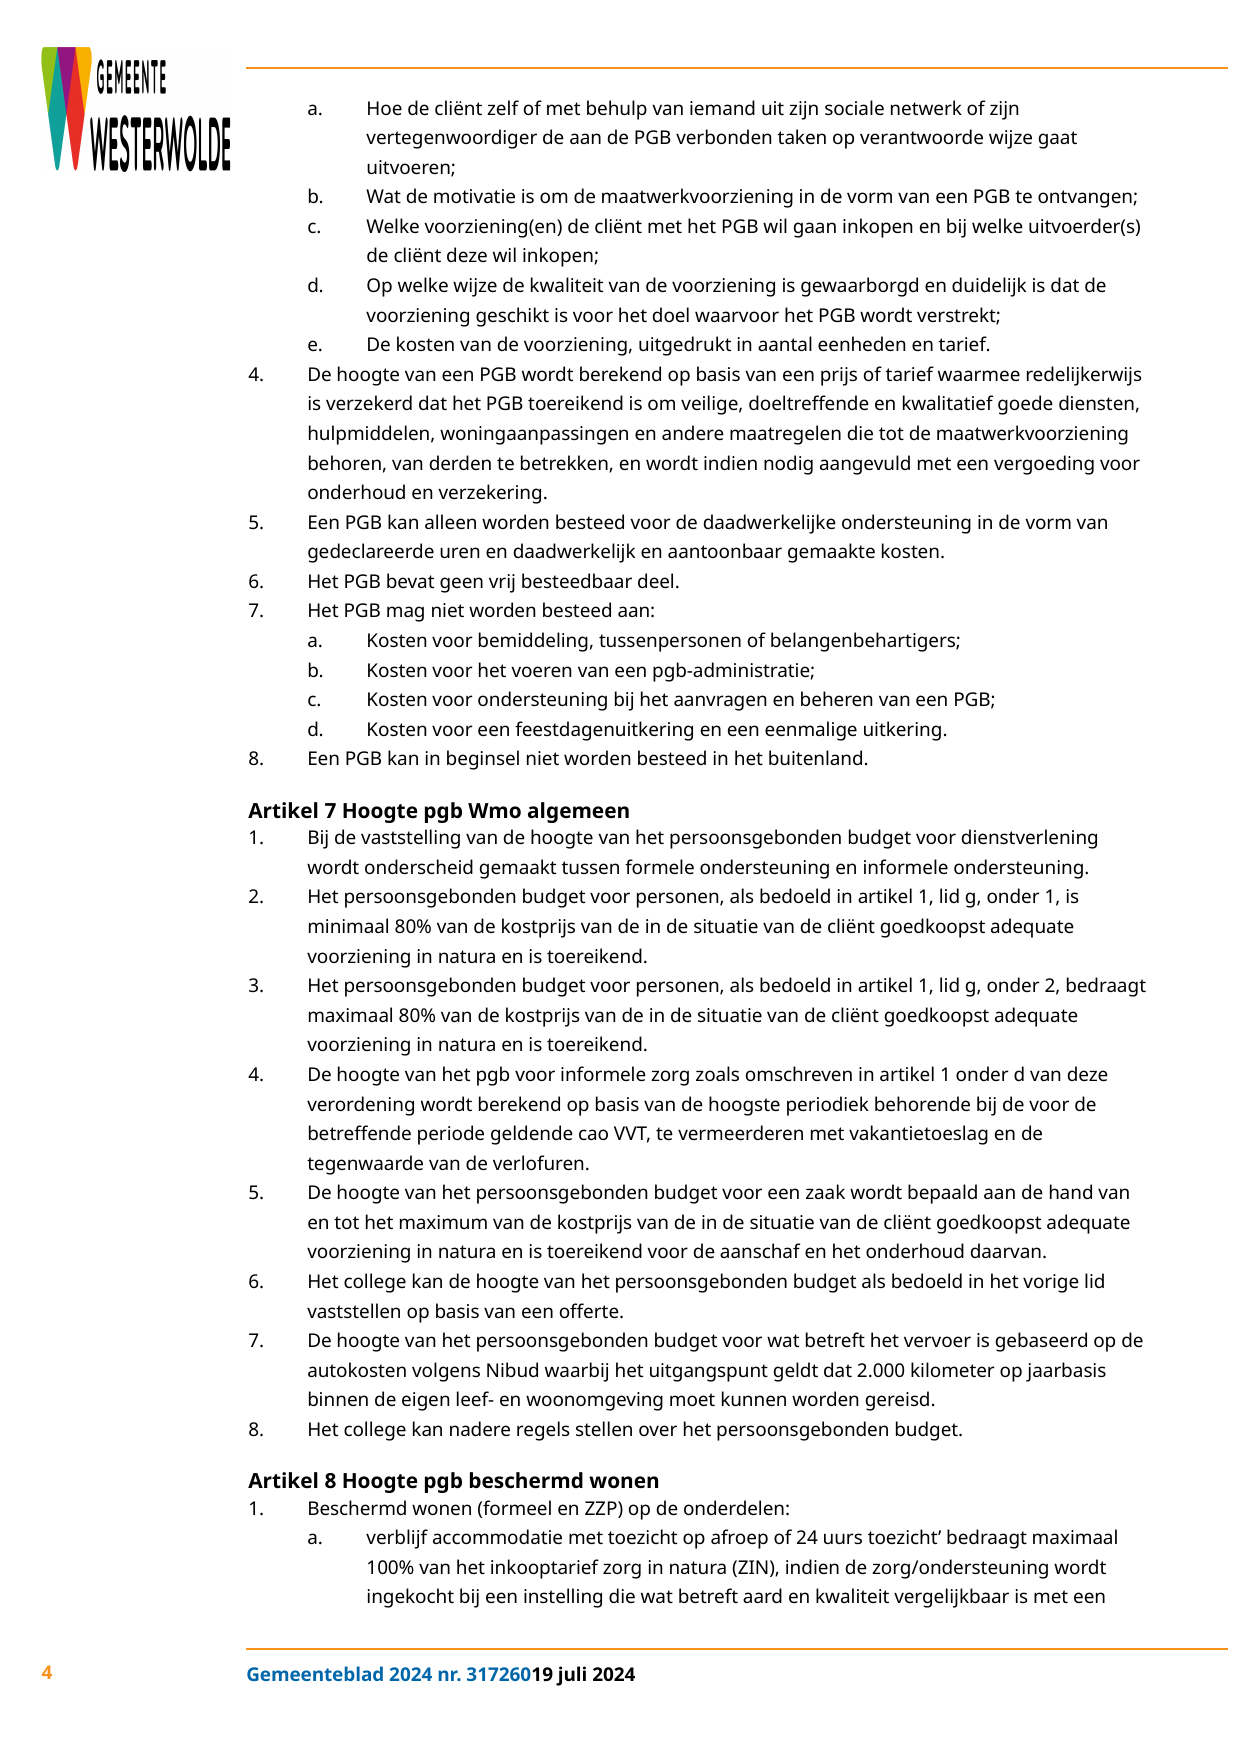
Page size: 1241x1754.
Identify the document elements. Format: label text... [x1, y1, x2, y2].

list De hoogte van het persoonsgebonden budget voor wat betreft het vervoer is gebaseerd op de autokosten volgens Nibud waarbij het uitgangspunt geldt dat 2.000 kilometer op jaarbasis binnen de eigen leef- en woonomgeving moet kunnen worden gereisd. [248, 1327, 1152, 1412]
list De kosten van de voorziening, uitgedrukt in aantal eenheden en tarief. [307, 331, 1152, 357]
list Welke voorziening(en) de cliënt met het PGB wil gaan inkopen en bij welke uitvoerder(s) de cliënt deze wil inkopen; [307, 213, 1152, 268]
list De hoogte van een PGB wordt berekend op basis van een prijs of tarief waarmee redelijkerwijs is verzekerd dat het PGB toereikend is om veilige, doeltreffende en kwalitatief goede diensten, hulpmiddelen, woningaanpassingen en andere maatregelen die tot de maatwerkvoorziening behoren, van derden te betrekken, en wordt indien nodig aangevuld met een vergoeding voor onderhoud en verzekering. [248, 361, 1152, 505]
list Het college kan de hoogte van het persoonsgebonden budget als bedoeld in het vorige lid vaststellen op basis van een offerte. [248, 1268, 1152, 1323]
text Artikel 7 Hoogte pgb Wmo algemeen [248, 796, 1152, 824]
list Kosten voor een feestdagenuitkering en een eenmalige uitkering. [307, 716, 1152, 742]
list De hoogte van het pgb voor informele zorg zoals omschreven in artikel 1 onder d van deze verordening wordt berekend op basis van de hoogste periodiek behorende bij de voor de betreffende periode geldende cao VVT, te vermeerderen met vakantietoeslag en de tegenwaarde van de verlofuren. [248, 1061, 1152, 1176]
list De hoogte van het persoonsgebonden budget voor een zaak wordt bepaald aan de hand van en tot het maximum van de kostprijs van de in de situatie van de cliënt goedkoopst adequate voorziening in natura en is toereikend voor de aanschaf en het onderhoud daarvan. [248, 1179, 1152, 1264]
list Een PGB kan alleen worden besteed voor de daadwerkelijke ondersteuning in de vorm van gedeclareerde uren en daadwerkelijk en aantoonbaar gemaakte kosten. [248, 509, 1152, 564]
list verblijf accommodatie met toezicht op afroep of 24 uurs toezicht’ bedraagt maximaal 100% van het inkooptarief zorg in natura (ZIN), indien de zorg/ondersteuning wordt ingekocht bij een instelling die wat betreft aard en kwaliteit vergelijkbaar is met een [307, 1524, 1152, 1609]
list Hoe de cliënt zelf of met behulp van iemand uit zijn sociale netwerk of zijn vertegenwoordiger de aan de PGB verbonden taken op verantwoorde wijze gaat uitvoeren; [307, 95, 1152, 180]
list Wat de motivatie is om de maatwerkvoorziening in de vorm van een PGB te ontvangen; [307, 183, 1152, 209]
list Kosten voor bemiddeling, tussenpersonen of belangenbehartigers; [307, 627, 1152, 653]
list Een PGB kan in beginsel niet worden besteed in het buitenland. [248, 746, 1152, 771]
list Het college kan nadere regels stellen over het persoonsgebonden budget. [248, 1416, 1152, 1442]
list Het persoonsgebonden budget voor personen, als bedoeld in artikel 1, lid g, onder 2, bedraagt maximaal 80% van de kostprijs van de in de situatie van de cliënt goedkoopst adequate voorziening in natura en is toereikend. [248, 972, 1152, 1057]
list Kosten voor het voeren van een pgb-administratie; [307, 657, 1152, 683]
picture [41, 47, 231, 172]
text Artikel 8 Hoogte pgb beschermd wonen [248, 1467, 1152, 1495]
list Beschermd wonen (formeel en ZZP) op de onderdelen: [248, 1495, 1152, 1521]
list Het PGB mag niet worden besteed aan: [248, 598, 1152, 623]
list Het PGB bevat geen vrij besteedbaar deel. [248, 568, 1152, 594]
list Het persoonsgebonden budget voor personen, als bedoeld in artikel 1, lid g, onder 1, is minimaal 80% van de kostprijs van de in de situatie van de cliënt goedkoopst adequate voorziening in natura en is toereikend. [248, 884, 1152, 968]
list Bij de vaststelling van de hoogte van het persoonsgebonden budget voor dienstverlening wordt onderscheid gemaakt tussen formele ondersteuning en informele ondersteuning. [248, 824, 1152, 880]
list Op welke wijze de kwaliteit van de voorziening is gewaarborgd en duidelijk is dat de voorziening geschikt is voor het doel waarvoor het PGB wordt verstrekt; [307, 272, 1152, 328]
list Kosten voor ondersteuning bij het aanvragen en beheren van een PGB; [307, 686, 1152, 712]
